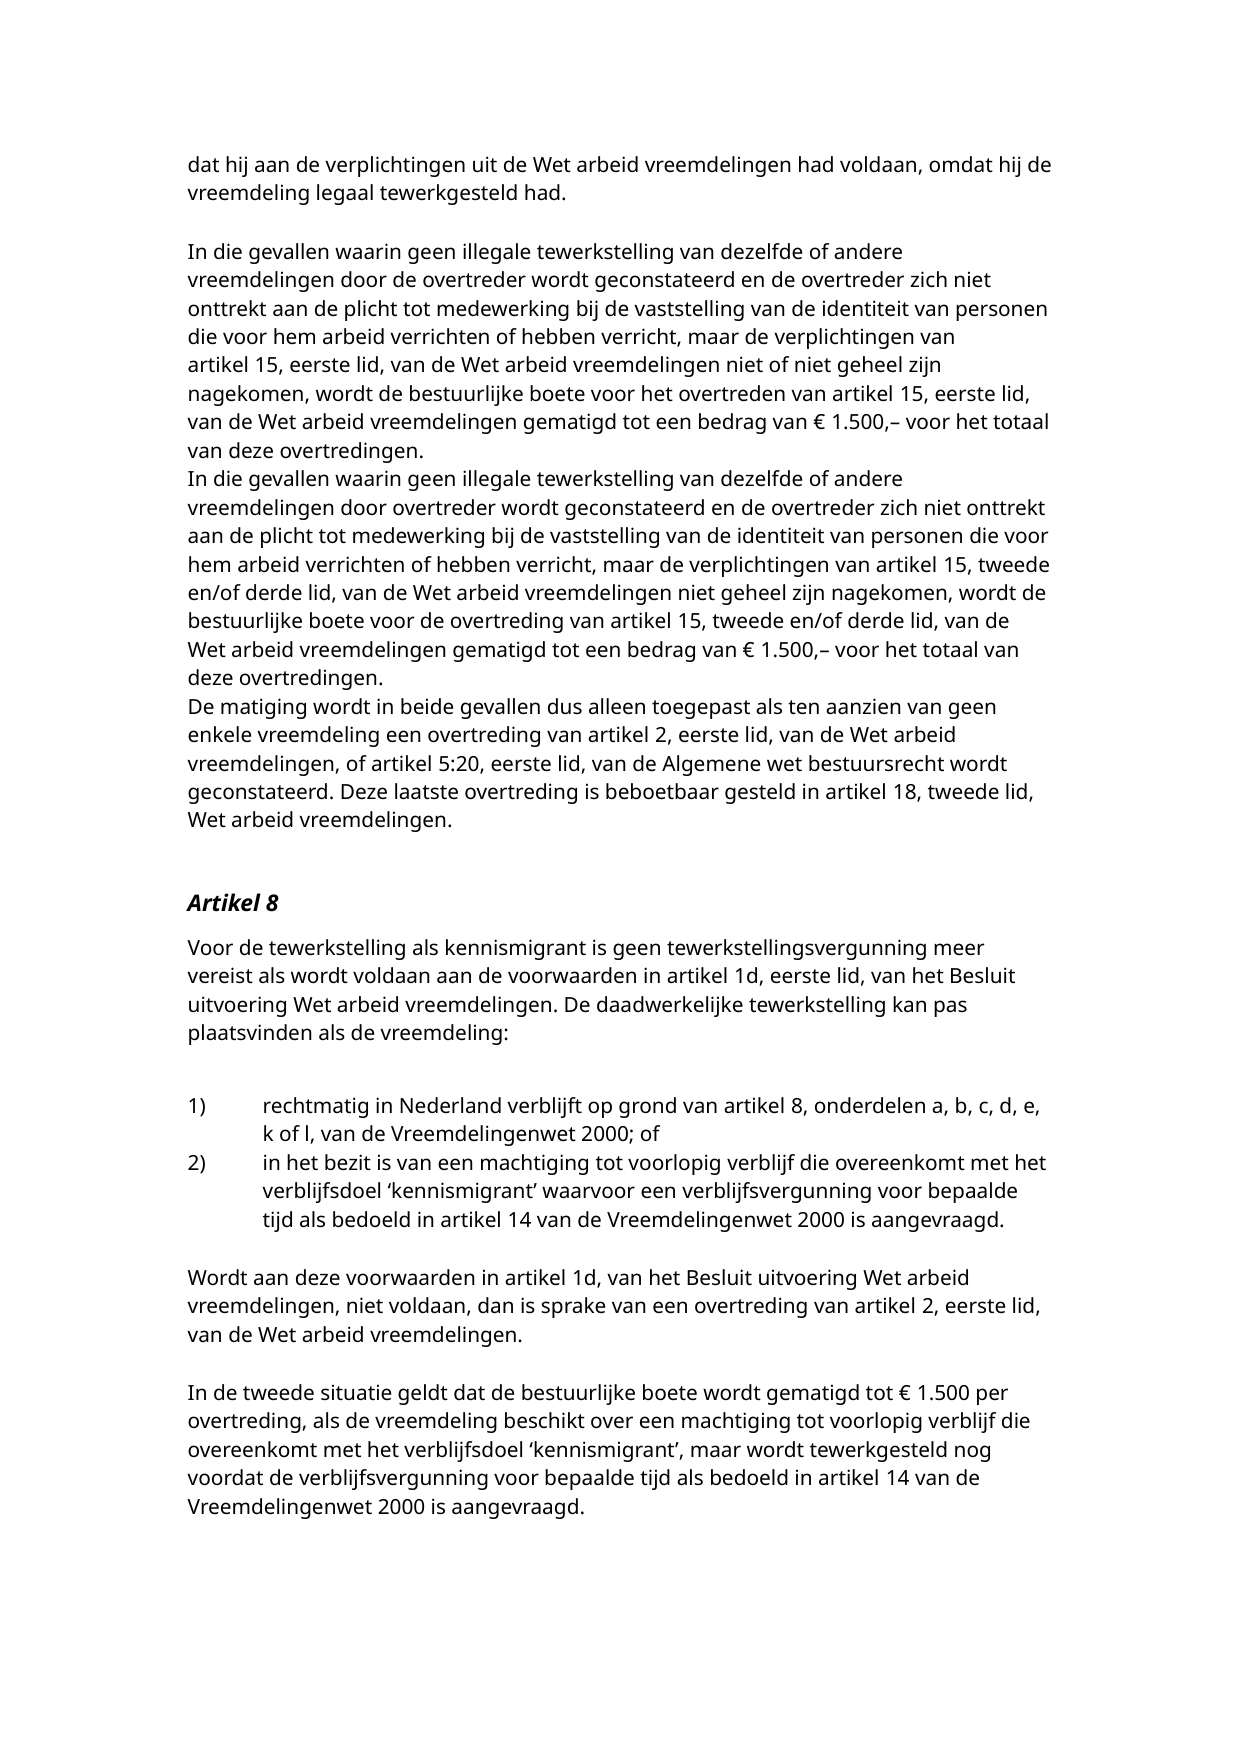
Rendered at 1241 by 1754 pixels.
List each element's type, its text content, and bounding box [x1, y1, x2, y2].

text Wordt aan deze voorwaarden in artikel 1d, van het Besluit uitvoering Wet arbeid vreemdelingen, niet voldaan, dan is sprake van een overtreding van artikel 2, eerste lid, van de Wet arbeid vreemdelingen. [187, 1263, 1053, 1348]
list rechtmatig in Nederland verblijft op grond van artikel 8, onderdelen a, b, c, d, e, k of l, van de Vreemdelingenwet 2000; of [187, 1091, 1053, 1148]
list in het bezit is van een machtiging tot voorlopig verblijf die overeenkomt met het verblijfsdoel ‘kennismigrant’ waarvoor een verblijfsvergunning voor bepaalde tijd als bedoeld in artikel 14 van de Vreemdelingenwet 2000 is aangevraagd. [187, 1148, 1053, 1233]
text In die gevallen waarin geen illegale tewerkstelling van dezelfde of andere vreemdelingen door de overtreder wordt geconstateerd en de overtreder zich niet onttrekt aan de plicht tot medewerking bij de vaststelling van de identiteit van personen die voor hem arbeid verrichten of hebben verricht, maar de verplichtingen van artikel 15, eerste lid, van de Wet arbeid vreemdelingen niet of niet geheel zijn nagekomen, wordt de bestuurlijke boete voor het overtreden van artikel 15, eerste lid, van de Wet arbeid vreemdelingen gematigd tot een bedrag van € 1.500,– voor het totaal van deze overtredingen. [187, 237, 1053, 464]
text Voor de tewerkstelling als kennismigrant is geen tewerkstellingsvergunning meer vereist als wordt voldaan aan de voorwaarden in artikel 1d, eerste lid, van het Besluit uitvoering Wet arbeid vreemdelingen. De daadwerkelijke tewerkstelling kan pas plaatsvinden als de vreemdeling: [187, 933, 1053, 1047]
text De matiging wordt in beide gevallen dus alleen toegepast als ten aanzien van geen enkele vreemdeling een overtreding van artikel 2, eerste lid, van de Wet arbeid vreemdelingen, of artikel 5:20, eerste lid, van de Algemene wet bestuursrecht wordt geconstateerd. Deze laatste overtreding is beboetbaar gesteld in artikel 18, tweede lid, Wet arbeid vreemdelingen. [187, 692, 1053, 834]
subtitle Artikel 8 [187, 887, 1053, 918]
text dat hij aan de verplichtingen uit de Wet arbeid vreemdelingen had voldaan, omdat hij de vreemdeling legaal tewerkgesteld had. [187, 150, 1053, 207]
text In de tweede situatie geldt dat de bestuurlijke boete wordt gematigd tot € 1.500 per overtreding, als de vreemdeling beschikt over een machtiging tot voorlopig verblijf die overeenkomt met het verblijfsdoel ‘kennismigrant’, maar wordt tewerkgesteld nog voordat de verblijfsvergunning voor bepaalde tijd als bedoeld in artikel 14 van de Vreemdelingenwet 2000 is aangevraagd. [187, 1378, 1053, 1520]
text In die gevallen waarin geen illegale tewerkstelling van dezelfde of andere vreemdelingen door overtreder wordt geconstateerd en de overtreder zich niet onttrekt aan de plicht tot medewerking bij de vaststelling van de identiteit van personen die voor hem arbeid verrichten of hebben verricht, maar de verplichtingen van artikel 15, tweede en/of derde lid, van de Wet arbeid vreemdelingen niet geheel zijn nagekomen, wordt de bestuurlijke boete voor de overtreding van artikel 15, tweede en/of derde lid, van de Wet arbeid vreemdelingen gematigd tot een bedrag van € 1.500,– voor het totaal van deze overtredingen. [187, 464, 1053, 692]
